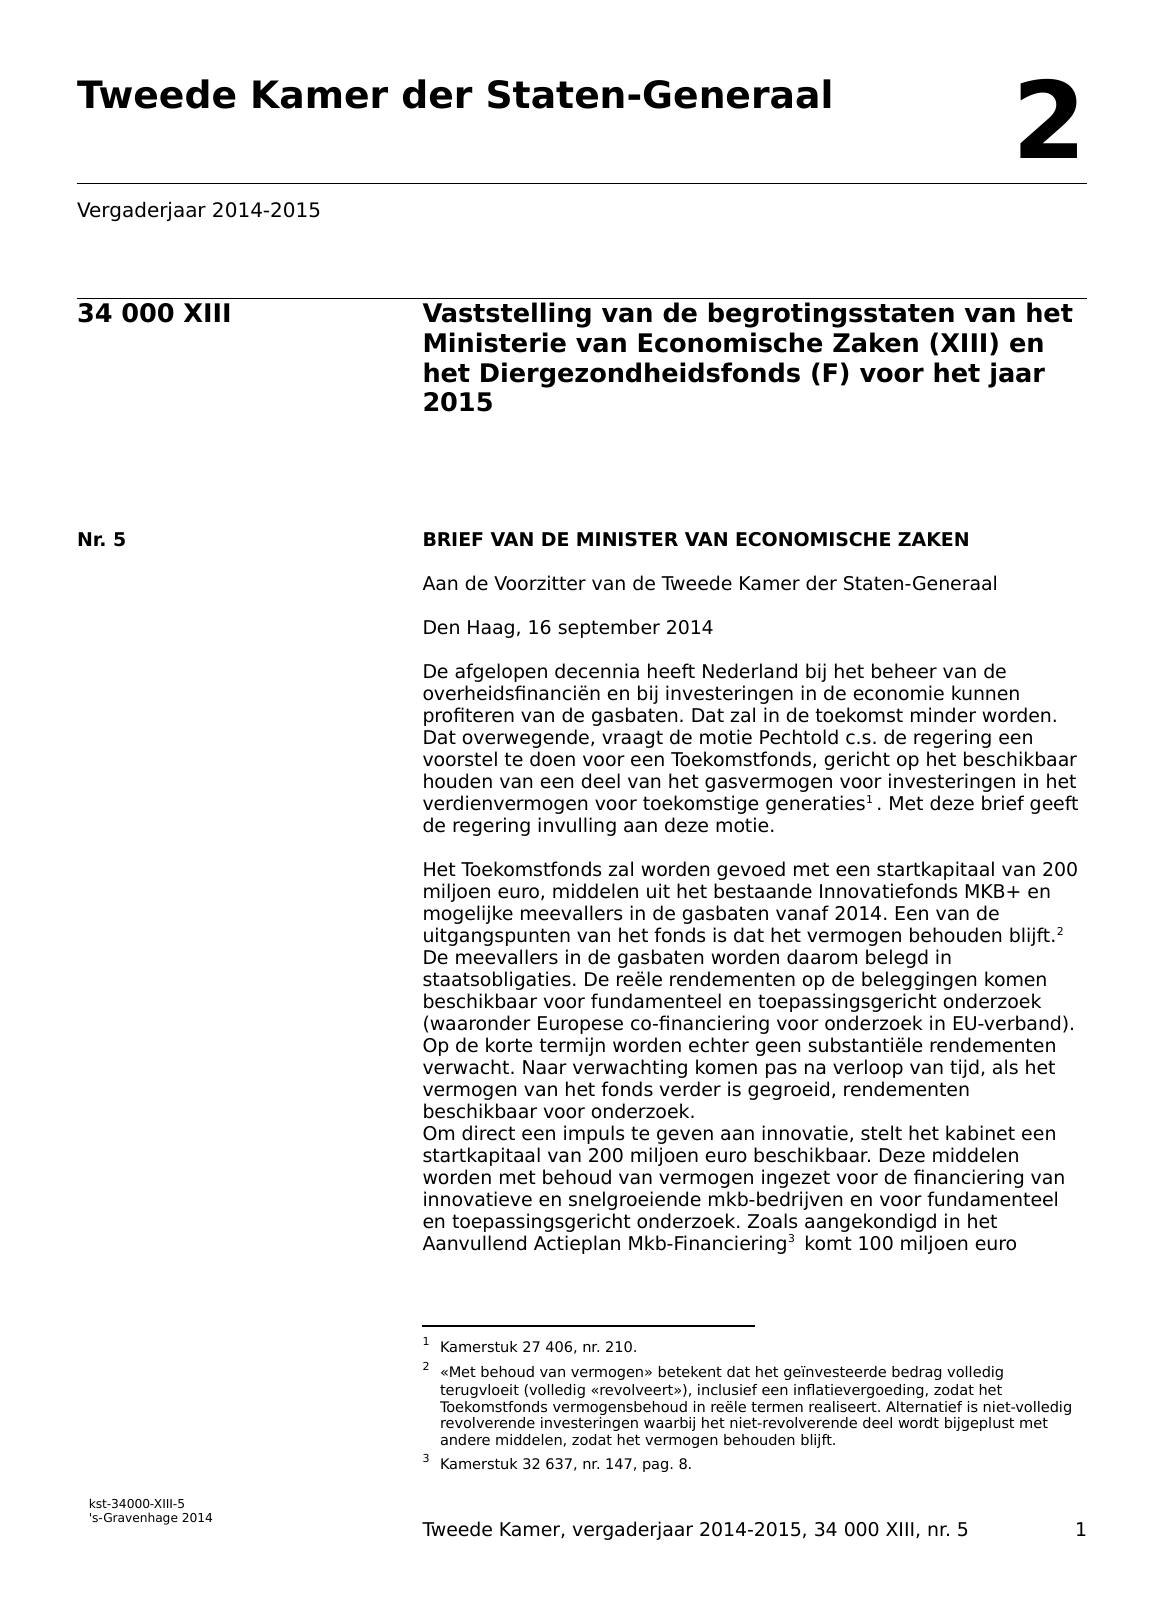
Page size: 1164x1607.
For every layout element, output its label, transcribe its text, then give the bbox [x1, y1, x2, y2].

text Het Toekomstfonds zal worden gevoed met een startkapitaal van 200 miljoen euro, middelen uit het bestaande Innovatiefonds MKB+ en mogelijke meevallers in de gasbaten vanaf 2014. Een van de uitgangspunten van het fonds is dat het vermogen behouden blijft. De meevallers in de gasbaten worden daarom belegd in staatsobligaties. De reële rendementen op de beleggingen komen beschikbaar voor fundamenteel en toepassingsgericht onderzoek (waaronder Europese co-financiering voor onderzoek in EU-verband). Op de korte termijn worden echter geen substantiële rendementen verwacht. Naar verwachting komen pas na verloop van tijd, als het vermogen van het fonds verder is gegroeid, rendementen beschikbaar voor onderzoek. [422, 859, 1087, 1123]
text Kamerstuk 32 637, nr. 147, pag. 8. [422, 1452, 1087, 1474]
table_cell Vergaderjaar 2014-2015 [77, 184, 1087, 298]
text 's-Gravenhage 2014 [88, 1511, 323, 1525]
text Den Haag, 16 september 2014 [422, 617, 1087, 639]
table_header 2 [886, 59, 1087, 183]
text De afgelopen decennia heeft Nederland bij het beheer van de overheidsfinanciën en bij investeringen in de economie kunnen profiteren van de gasbaten. Dat zal in de toekomst minder worden. Dat overwegende, vraagt de motie Pechtold c.s. de regering een voorstel te doen voor een Toekomstfonds, gericht op het beschikbaar houden van een deel van het gasvermogen voor investeringen in het verdienvermogen voor toekomstige generaties. Met deze brief geeft de regering invulling aan deze motie. [422, 661, 1087, 837]
text kst-34000-XIII-5 [88, 1497, 323, 1511]
text Kamerstuk 27 406, nr. 210. [422, 1335, 1087, 1357]
table_header Tweede Kamer der Staten-Generaal [77, 59, 886, 183]
text Aan de Voorzitter van de Tweede Kamer der Staten-Generaal [422, 573, 1087, 595]
text Om direct een impuls te geven aan innovatie, stelt het kabinet een startkapitaal van 200 miljoen euro beschikbaar. Deze middelen worden met behoud van vermogen ingezet voor de financiering van innovatieve en snelgroeiende mkb-bedrijven en voor fundamenteel en toepassingsgericht onderzoek. Zoals aangekondigd in het Aanvullend Actieplan Mkb-Financiering komt 100 miljoen euro [422, 1123, 1087, 1255]
subtitle Nr. 5 BRIEF VAN DE MINISTER VAN ECONOMISCHE ZAKEN [77, 529, 1087, 551]
text «Met behoud van vermogen» betekent dat het geïnvesteerde bedrag volledig terugvloeit (volledig «revolveert»), inclusief een inflatievergoeding, zodat het Toekomstfonds vermogensbehoud in reële termen realiseert. Alternatief is niet-volledig revolverende investeringen waarbij het niet-revolverende deel wordt bijgeplust met andere middelen, zodat het vermogen behouden blijft. [422, 1360, 1087, 1449]
subtitle 34 000 XIII Vaststelling van de begrotingsstaten van het Ministerie van Economische Zaken (XIII) en het Diergezondheidsfonds (F) voor het jaar 2015 [77, 299, 1087, 418]
